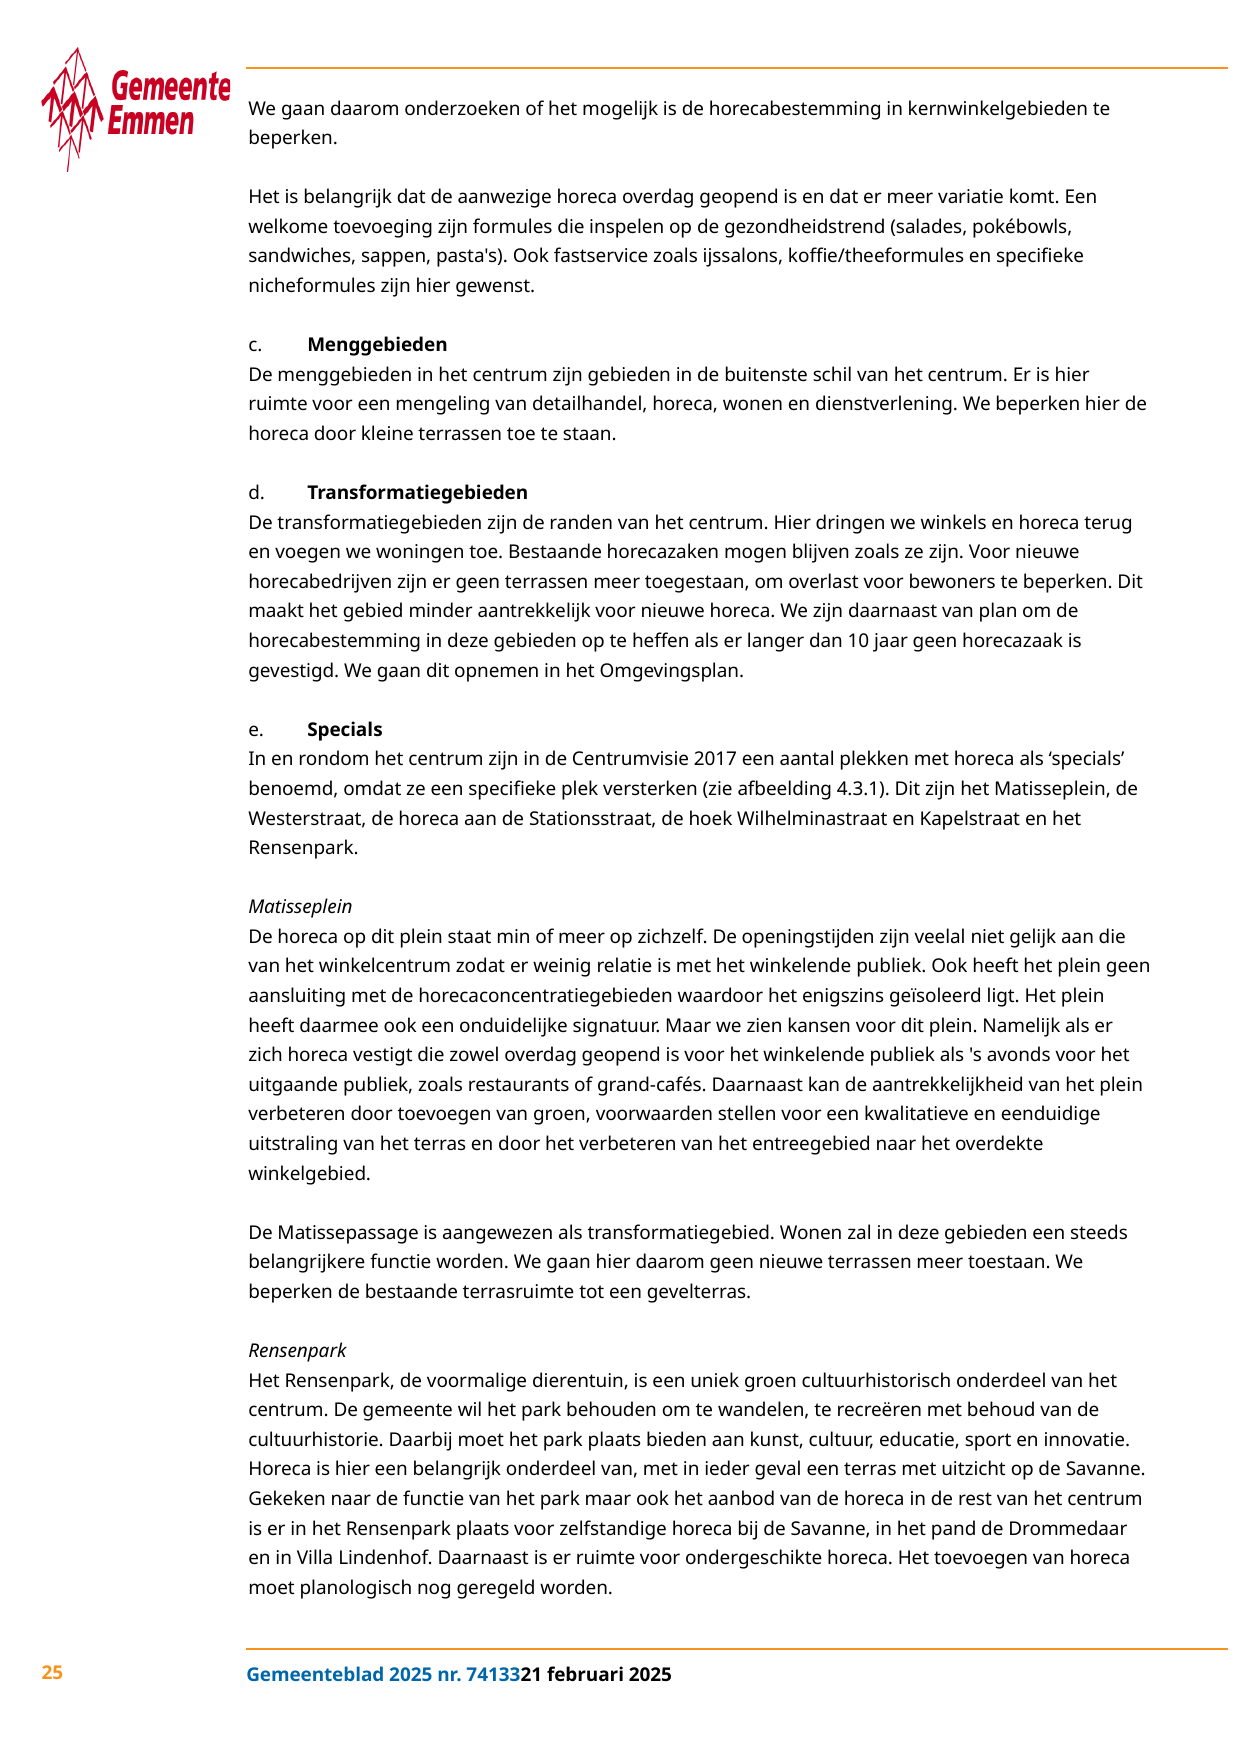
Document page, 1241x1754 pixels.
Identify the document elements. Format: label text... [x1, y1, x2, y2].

text De transformatiegebieden zijn de randen van het centrum. Hier dringen we winkels en horeca terug en voegen we woningen toe. Bestaande horecazaken mogen blijven zoals ze zijn. Voor nieuwe horecabedrijven zijn er geen terrassen meer toegestaan, om overlast voor bewoners te beperken. Dit maakt het gebied minder aantrekkelijk voor nieuwe horeca. We zijn daarnaast van plan om de horecabestemming in deze gebieden op te heffen als er langer dan 10 jaar geen horecazaak is gevestigd. We gaan dit opnemen in het Omgevingsplan. [248, 509, 1152, 683]
text De menggebieden in het centrum zijn gebieden in de buitenste schil van het centrum. Er is hier ruimte voor een mengeling van detailhandel, horeca, wonen en dienstverlening. We beperken hier de horeca door kleine terrassen toe te staan. [248, 361, 1152, 446]
text Rensenpark [248, 1337, 1152, 1363]
list Transformatiegebieden [248, 479, 1152, 505]
text De Matissepassage is aangewezen als transformatiegebied. Wonen zal in deze gebieden een steeds belangrijkere functie worden. We gaan hier daarom geen nieuwe terrassen meer toestaan. We beperken de bestaande terrasruimte tot een gevelterras. [248, 1219, 1152, 1304]
list Menggebieden [248, 331, 1152, 357]
text Het Rensenpark, de voormalige dierentuin, is een uniek groen cultuurhistorisch onderdeel van het centrum. De gemeente wil het park behouden om te wandelen, te recreëren met behoud van de cultuurhistorie. Daarbij moet het park plaats bieden aan kunst, cultuur, educatie, sport en innovatie. Horeca is hier een belangrijk onderdeel van, met in ieder geval een terras met uitzicht op de Savanne. Gekeken naar de functie van het park maar ook het aanbod van de horeca in de rest van het centrum is er in het Rensenpark plaats voor zelfstandige horeca bij de Savanne, in het pand de Drommedaar en in Villa Lindenhof. Daarnaast is er ruimte voor ondergeschikte horeca. Het toevoegen van horeca moet planologisch nog geregeld worden. [248, 1367, 1152, 1600]
text In en rondom het centrum zijn in de Centrumvisie 2017 een aantal plekken met horeca als ‘specials’ benoemd, omdat ze een specifieke plek versterken (zie afbeelding 4.3.1). Dit zijn het Matisseplein, de Westerstraat, de horeca aan de Stationsstraat, de hoek Wilhelminastraat en Kapelstraat en het Rensenpark. [248, 746, 1152, 860]
text De horeca op dit plein staat min of meer op zichzelf. De openingstijden zijn veelal niet gelijk aan die van het winkelcentrum zodat er weinig relatie is met het winkelende publiek. Ook heeft het plein geen aansluiting met de horecaconcentratiegebieden waardoor het enigszins geïsoleerd ligt. Het plein heeft daarmee ook een onduidelijke signatuur. Maar we zien kansen voor dit plein. Namelijk als er zich horeca vestigt die zowel overdag geopend is voor het winkelende publiek als 's avonds voor het uitgaande publiek, zoals restaurants of grand-cafés. Daarnaast kan de aantrekkelijkheid van het plein verbeteren door toevoegen van groen, voorwaarden stellen voor een kwalitatieve en eenduidige uitstraling van het terras en door het verbeteren van het entreegebied naar het overdekte winkelgebied. [248, 923, 1152, 1186]
text Het is belangrijk dat de aanwezige horeca overdag geopend is en dat er meer variatie komt. Een welkome toevoeging zijn formules die inspelen op de gezondheidstrend (salades, pokébowls, sandwiches, sappen, pasta's). Ook fastservice zoals ijssalons, koffie/theeformules en specifieke nicheformules zijn hier gewenst. [248, 183, 1152, 298]
picture [41, 47, 231, 172]
text We gaan daarom onderzoeken of het mogelijk is de horecabestemming in kernwinkelgebieden te beperken. [248, 95, 1152, 150]
list Specials [248, 716, 1152, 742]
text Matisseplein [248, 893, 1152, 919]
